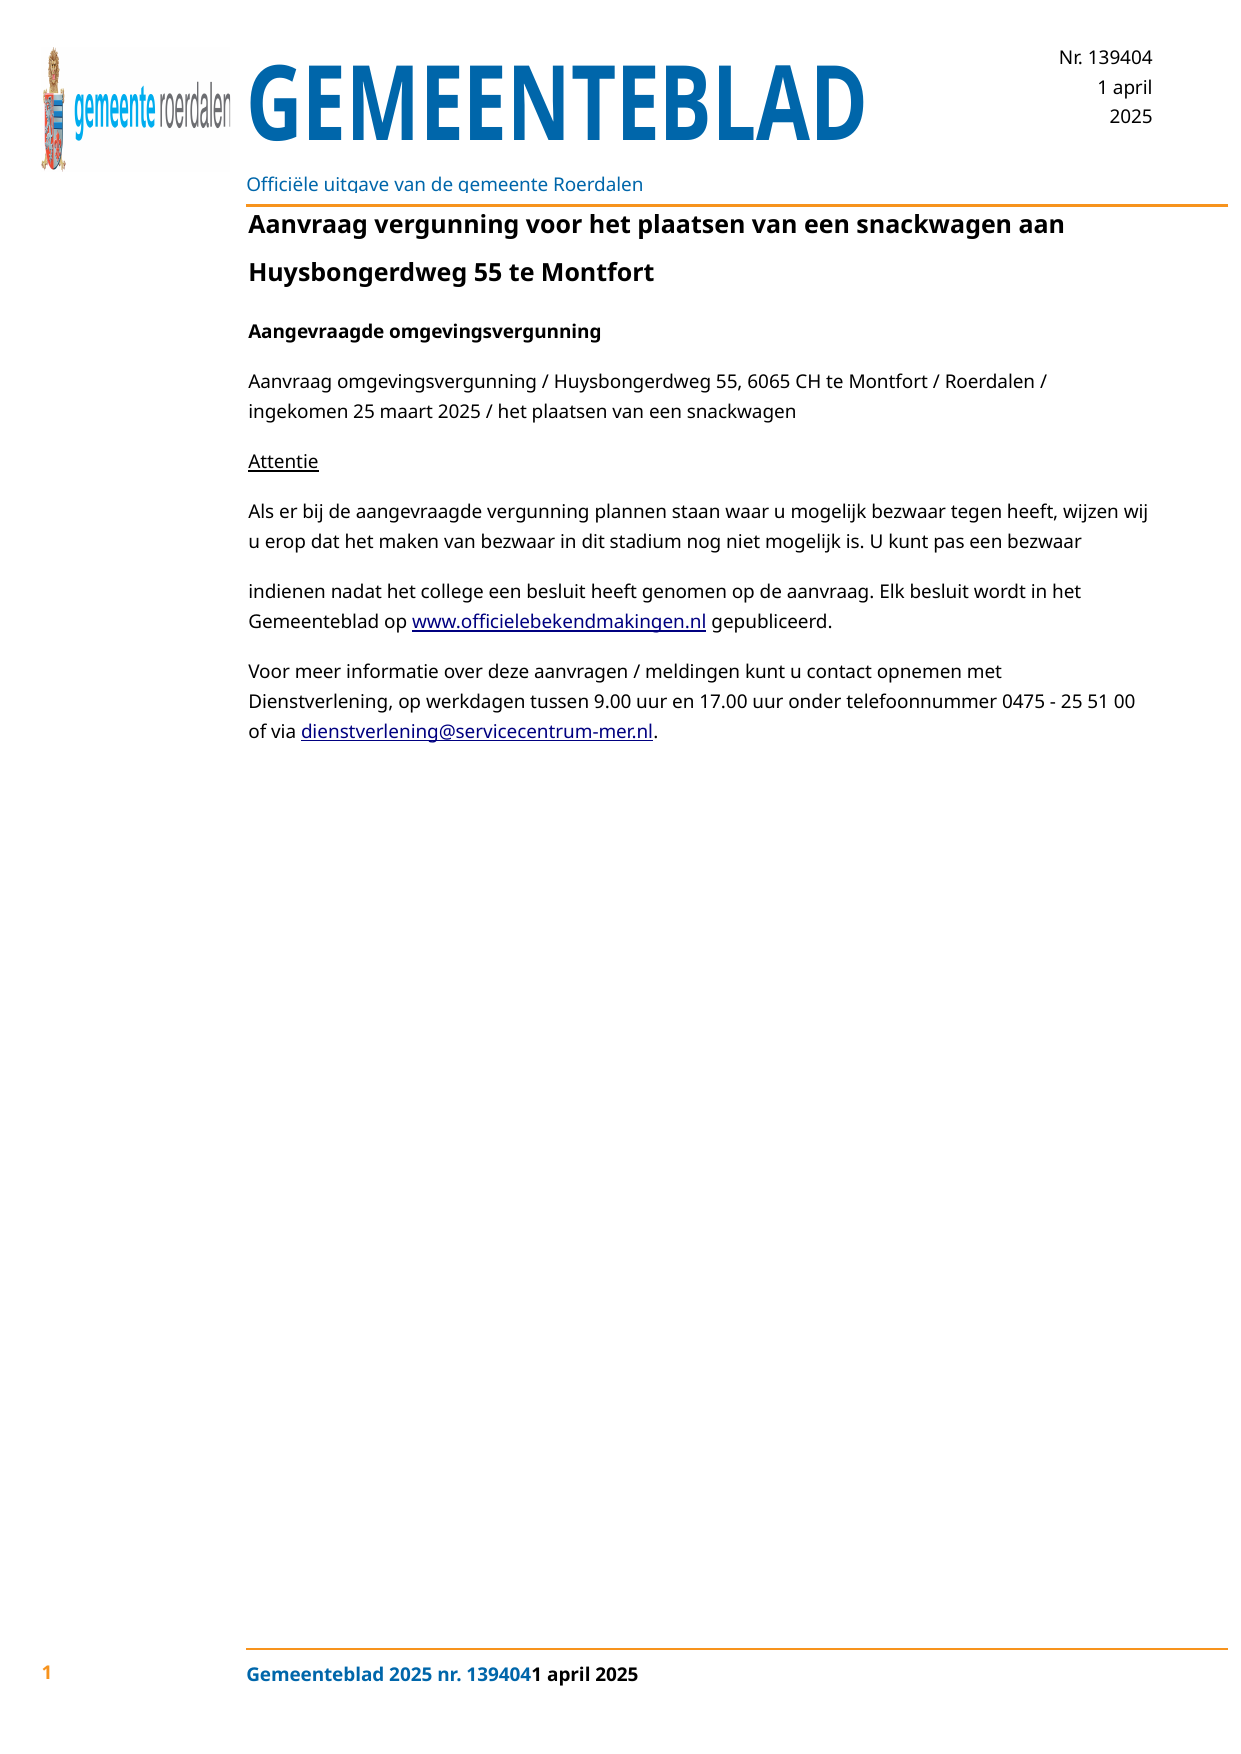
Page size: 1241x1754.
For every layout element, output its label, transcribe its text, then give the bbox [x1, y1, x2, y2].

text Aanvraag omgevingsvergunning / Huysbongerdweg 55, 6065 CH te Montfort / Roerdalen / ingekomen 25 maart 2025 / het plaatsen van een snackwagen [248, 368, 1152, 424]
text indienen nadat het college een besluit heeft genomen op de aanvraag. Elk besluit wordt in het Gemeenteblad op www.officielebekendmakingen.nl gepubliceerd. [248, 579, 1152, 634]
text Aangevraagde omgevingsvergunning [248, 318, 1152, 344]
picture [41, 47, 231, 172]
text Voor meer informatie over deze aanvragen / meldingen kunt u contact opnemen met Dienstverlening, op werkdagen tussen 9.00 uur en 17.00 uur onder telefoonnummer 0475 - 25 51 00 of via dienstverlening@servicecentrum-mer.nl. [248, 659, 1152, 744]
text Aanvraag vergunning voor het plaatsen van een snackwagen aan Huysbongerdweg 55 te Montfort [248, 207, 1152, 288]
text Als er bij de aangevraagde vergunning plannen staan waar u mogelijk bezwaar tegen heeft, wijzen wij u erop dat het maken van bezwaar in dit stadium nog niet mogelijk is. U kunt pas een bezwaar [248, 499, 1152, 554]
text Attentie [248, 448, 1152, 474]
